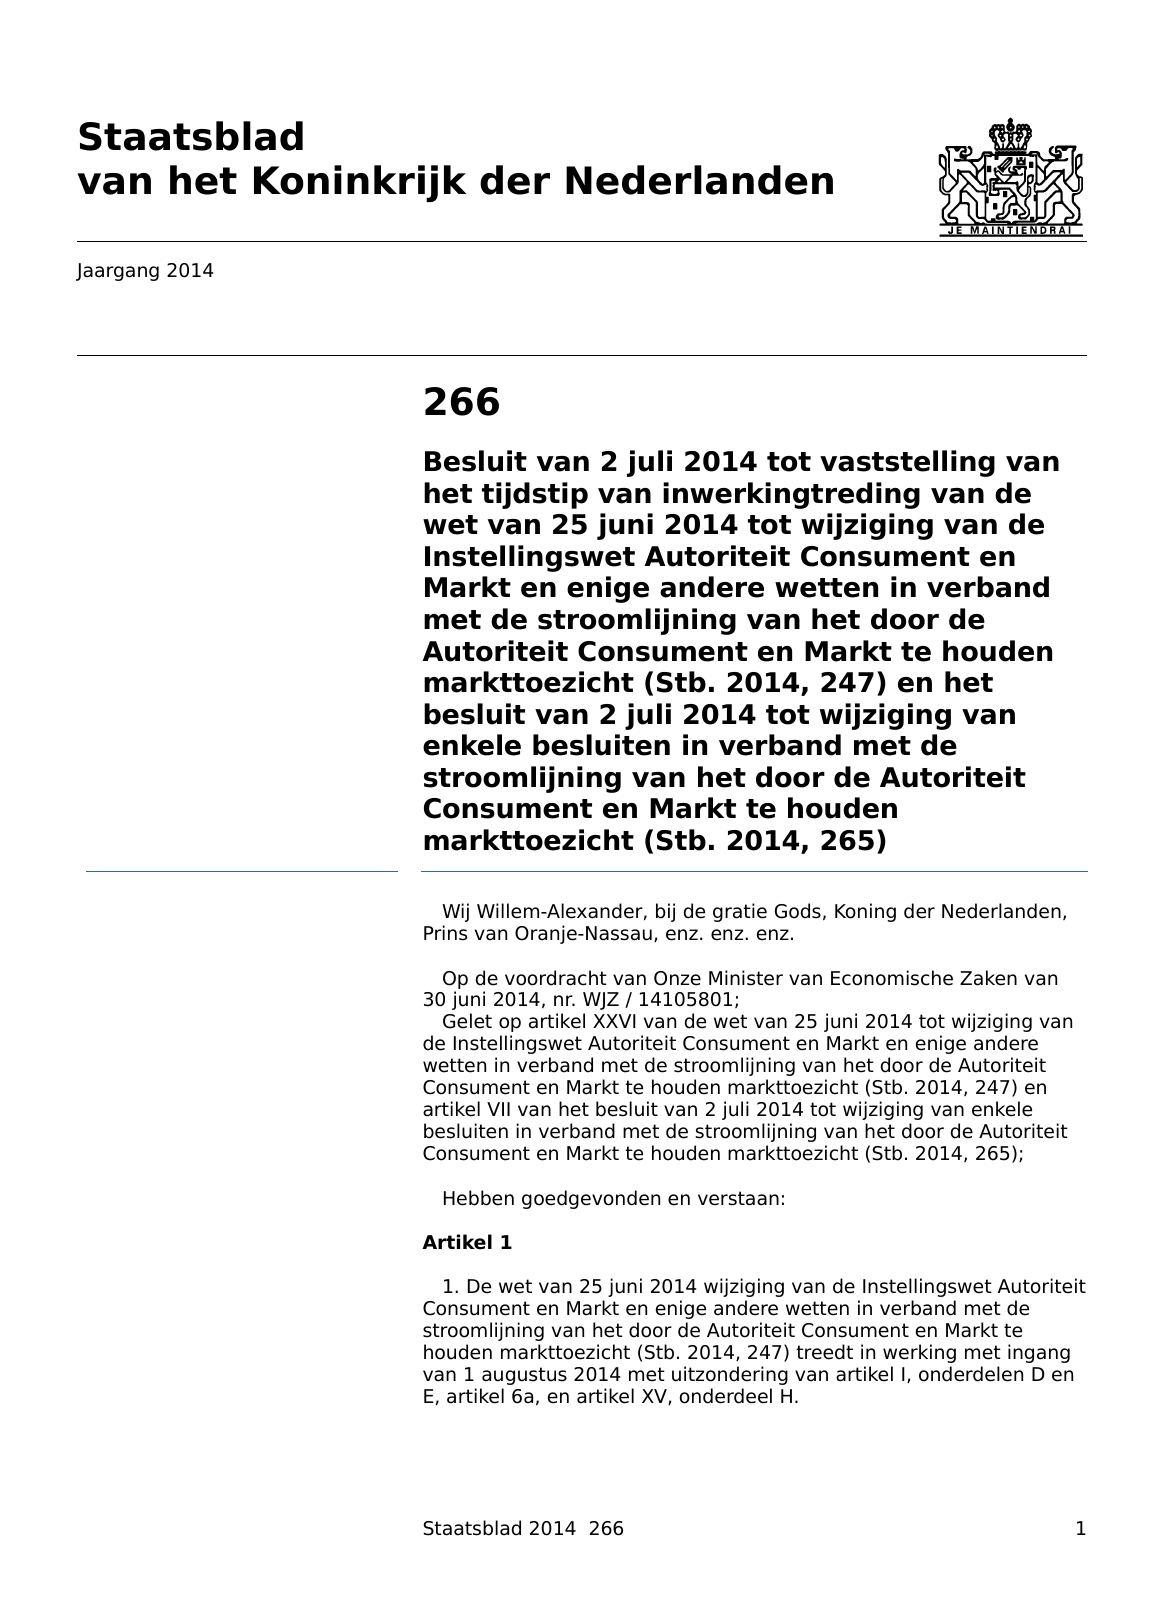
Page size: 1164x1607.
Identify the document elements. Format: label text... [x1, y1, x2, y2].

text Besluit van 2 juli 2014 tot vaststelling van het tijdstip van inwerkingtreding van de wet van 25 juni 2014 tot wijziging van de Instellingswet Autoriteit Consument en Markt en enige andere wetten in verband met de stroomlijning van het door de Autoriteit Consument en Markt te houden markttoezicht (Stb. 2014, 247) en het besluit van 2 juli 2014 tot wijziging van enkele besluiten in verband met de stroomlijning van het door de Autoriteit Consument en Markt te houden markttoezicht (Stb. 2014, 265) [422, 447, 1087, 857]
picture [936, 115, 1087, 240]
table_header Staatsblad van het Koninkrijk der Nederlanden [77, 100, 886, 241]
text 1. De wet van 25 juni 2014 wijziging van de Instellingswet Autoriteit Consument en Markt en enige andere wetten in verband met de stroomlijning van het door de Autoriteit Consument en Markt te houden markttoezicht (Stb. 2014, 247) treedt in werking met ingang van 1 augustus 2014 met uitzondering van artikel I, onderdelen D en E, artikel 6a, en artikel XV, onderdeel H. [422, 1276, 1087, 1408]
subtitle 266 [422, 381, 1087, 424]
text Op de voordracht van Onze Minister van Economische Zaken van 30 juni 2014, nr. WJZ / 14105801; [422, 967, 1087, 1011]
text Wij Willem-Alexander, bij de gratie Gods, Koning der Nederlanden, Prins van Oranje-Nassau, enz. enz. enz. [422, 901, 1087, 945]
subtitle Artikel 1 [422, 1232, 1087, 1253]
text Hebben goedgevonden en verstaan: [422, 1187, 1087, 1209]
table_cell Jaargang 2014 [77, 242, 1087, 355]
table_header [886, 100, 1087, 241]
text Gelet op artikel XXVI van de wet van 25 juni 2014 tot wijziging van de Instellingswet Autoriteit Consument en Markt en enige andere wetten in verband met de stroomlijning van het door de Autoriteit Consument en Markt te houden markttoezicht (Stb. 2014, 247) en artikel VII van het besluit van 2 juli 2014 tot wijziging van enkele besluiten in verband met de stroomlijning van het door de Autoriteit Consument en Markt te houden markttoezicht (Stb. 2014, 265); [422, 1011, 1087, 1165]
